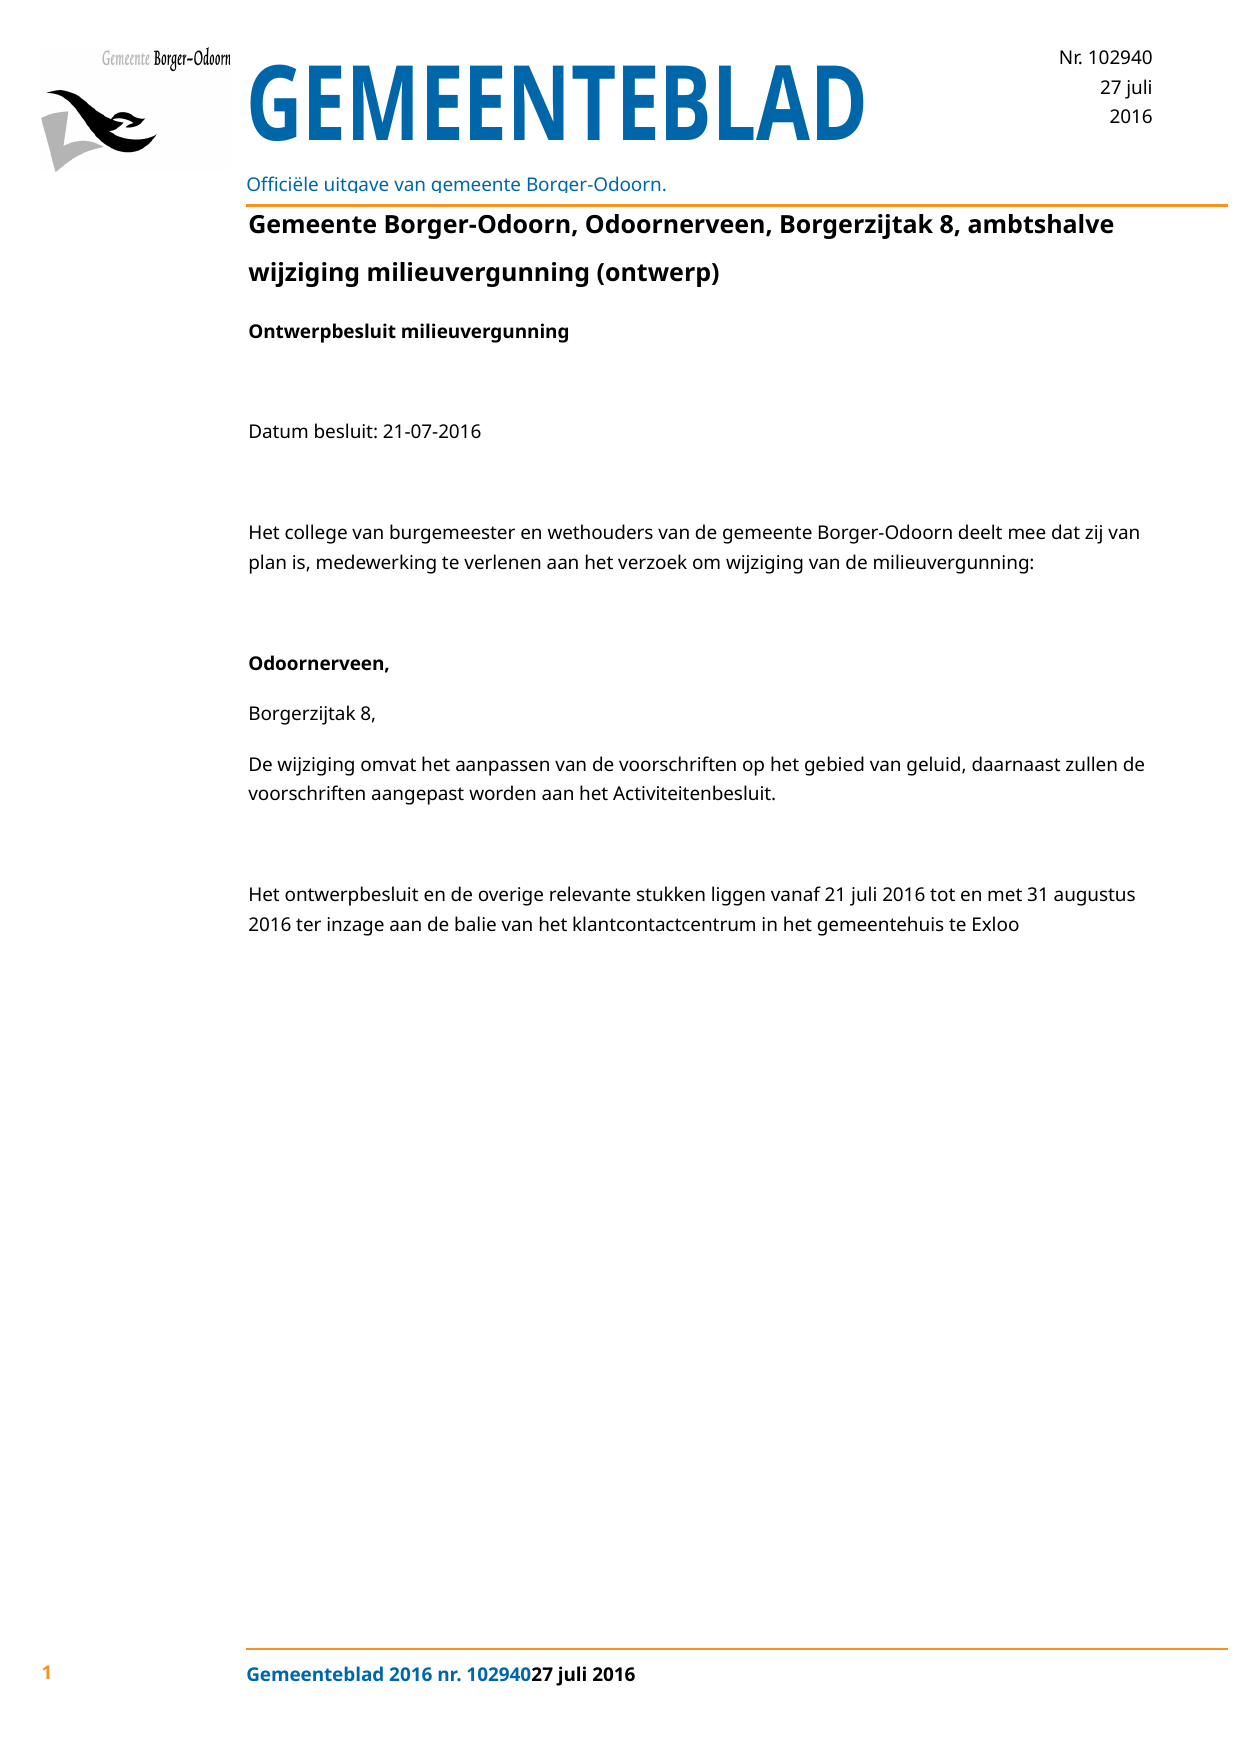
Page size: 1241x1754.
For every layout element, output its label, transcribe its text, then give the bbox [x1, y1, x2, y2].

text De wijziging omvat het aanpassen van de voorschriften op het gebied van geluid, daarnaast zullen de voorschriften aangepast worden aan het Activiteitenbesluit. [248, 751, 1152, 806]
text Ontwerpbesluit milieuvergunning [248, 318, 1152, 344]
picture [41, 47, 231, 172]
text Datum besluit: 21-07-2016 [248, 419, 1152, 444]
text Het college van burgemeester en wethouders van de gemeente Borger-Odoorn deelt mee dat zij van plan is, medewerking te verlenen aan het verzoek om wijziging van de milieuvergunning: [248, 519, 1152, 575]
text Odoornerveen, [248, 650, 1152, 676]
text Gemeente Borger-Odoorn, Odoornerveen, Borgerzijtak 8, ambtshalve wijziging milieuvergunning (ontwerp) [248, 207, 1152, 288]
text Het ontwerpbesluit en de overige relevante stukken liggen vanaf 21 juli 2016 tot en met 31 augustus 2016 ter inzage aan de balie van het klantcontactcentrum in het gemeentehuis te Exloo [248, 881, 1152, 937]
text Borgerzijtak 8, [248, 700, 1152, 726]
